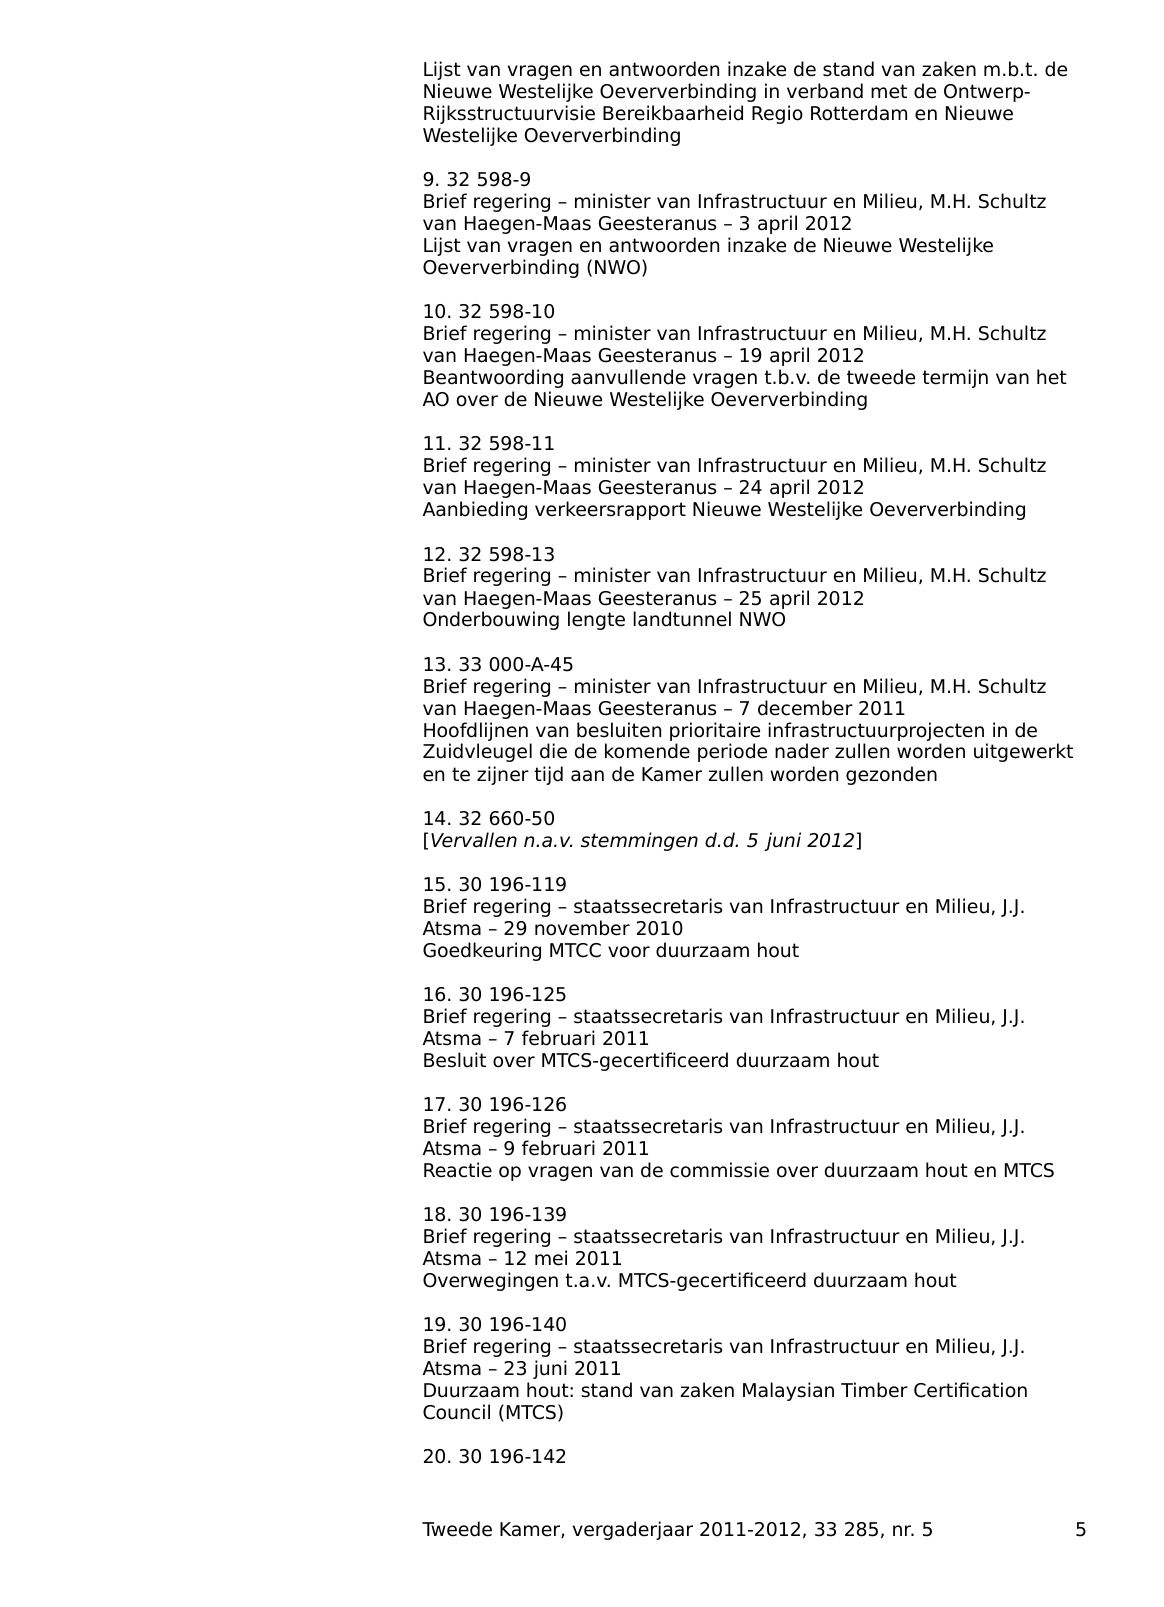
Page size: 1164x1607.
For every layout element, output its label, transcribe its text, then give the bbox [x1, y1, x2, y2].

text 14. 32 660-50 [422, 808, 1087, 829]
text Onderbouwing lengte landtunnel NWO [422, 609, 1087, 631]
text Hoofdlijnen van besluiten prioritaire infrastructuurprojecten in de Zuidvleugel die de komende periode nader zullen worden uitgewerkt en te zijner tijd aan de Kamer zullen worden gezonden [422, 719, 1087, 785]
text Overwegingen t.a.v. MTCS-gecertificeerd duurzaam hout [422, 1270, 1087, 1292]
text 10. 32 598-10 [422, 301, 1087, 323]
text Brief regering – minister van Infrastructuur en Milieu, M.H. Schultz van Haegen-Maas Geesteranus – 7 december 2011 [422, 676, 1087, 719]
text 13. 33 000-A-45 [422, 653, 1087, 676]
text 9. 32 598-9 [422, 169, 1087, 191]
text Lijst van vragen en antwoorden inzake de stand van zaken m.b.t. de Nieuwe Westelijke Oeververbinding in verband met de Ontwerp-Rijksstructuurvisie Bereikbaarheid Regio Rotterdam en Nieuwe Westelijke Oeververbinding [422, 59, 1087, 147]
text Brief regering – minister van Infrastructuur en Milieu, M.H. Schultz van Haegen-Maas Geesteranus – 3 april 2012 [422, 191, 1087, 235]
text Brief regering – minister van Infrastructuur en Milieu, M.H. Schultz van Haegen-Maas Geesteranus – 19 april 2012 [422, 323, 1087, 367]
text Brief regering – minister van Infrastructuur en Milieu, M.H. Schultz van Haegen-Maas Geesteranus – 25 april 2012 [422, 565, 1087, 609]
text 11. 32 598-11 [422, 433, 1087, 455]
text 16. 30 196-125 [422, 984, 1087, 1006]
text Besluit over MTCS-gecertificeerd duurzaam hout [422, 1050, 1087, 1072]
text [Vervallen n.a.v. stemmingen d.d. 5 juni 2012] [422, 829, 1087, 852]
text Reactie op vragen van de commissie over duurzaam hout en MTCS [422, 1160, 1087, 1182]
text Duurzaam hout: stand van zaken Malaysian Timber Certification Council (MTCS) [422, 1380, 1087, 1424]
text 20. 30 196-142 [422, 1446, 1087, 1468]
text Lijst van vragen en antwoorden inzake de Nieuwe Westelijke Oeververbinding (NWO) [422, 235, 1087, 279]
text Brief regering – staatssecretaris van Infrastructuur en Milieu, J.J. Atsma – 12 mei 2011 [422, 1226, 1087, 1270]
text Brief regering – staatssecretaris van Infrastructuur en Milieu, J.J. Atsma – 9 februari 2011 [422, 1116, 1087, 1160]
text 15. 30 196-119 [422, 874, 1087, 896]
text 17. 30 196-126 [422, 1094, 1087, 1116]
text Brief regering – minister van Infrastructuur en Milieu, M.H. Schultz van Haegen-Maas Geesteranus – 24 april 2012 [422, 455, 1087, 499]
text 12. 32 598-13 [422, 543, 1087, 565]
text Aanbieding verkeersrapport Nieuwe Westelijke Oeververbinding [422, 499, 1087, 521]
text Brief regering – staatssecretaris van Infrastructuur en Milieu, J.J. Atsma – 23 juni 2011 [422, 1336, 1087, 1380]
text Brief regering – staatssecretaris van Infrastructuur en Milieu, J.J. Atsma – 29 november 2010 [422, 896, 1087, 940]
text 19. 30 196-140 [422, 1314, 1087, 1336]
text Brief regering – staatssecretaris van Infrastructuur en Milieu, J.J. Atsma – 7 februari 2011 [422, 1006, 1087, 1050]
text 18. 30 196-139 [422, 1204, 1087, 1226]
text Goedkeuring MTCC voor duurzaam hout [422, 940, 1087, 962]
text Beantwoording aanvullende vragen t.b.v. de tweede termijn van het AO over de Nieuwe Westelijke Oeververbinding [422, 367, 1087, 411]
